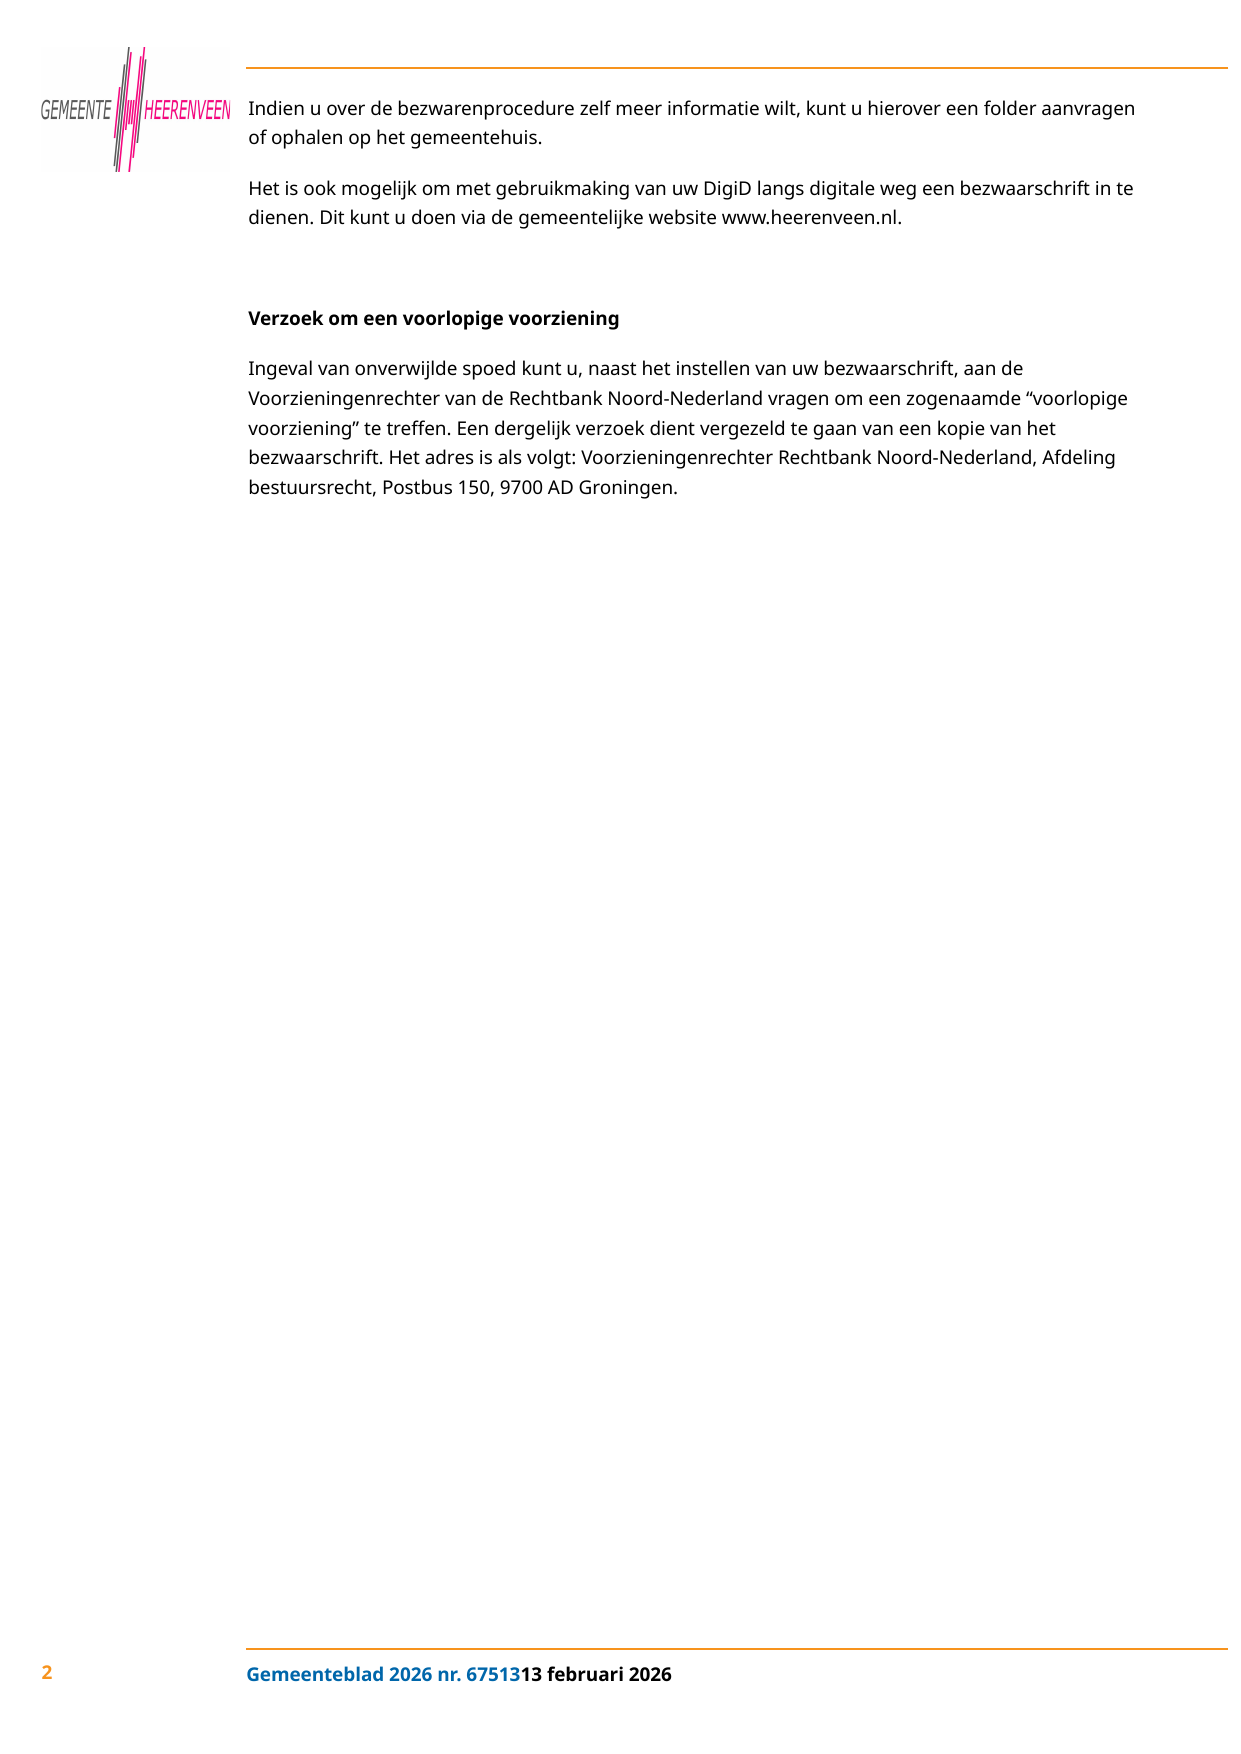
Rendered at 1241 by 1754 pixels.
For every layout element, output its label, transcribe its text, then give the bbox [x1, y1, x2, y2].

text Indien u over de bezwarenprocedure zelf meer informatie wilt, kunt u hierover een folder aanvragen of ophalen op het gemeentehuis. [248, 95, 1152, 150]
text Het is ook mogelijk om met gebruikmaking van uw DigiD langs digitale weg een bezwaarschrift in te dienen. Dit kunt u doen via de gemeentelijke website www.heerenveen.nl. [248, 175, 1152, 230]
picture [41, 47, 231, 172]
text Verzoek om een voorlopige voorziening [248, 305, 1152, 331]
text Ingeval van onverwijlde spoed kunt u, naast het instellen van uw bezwaarschrift, aan de Voorzieningenrechter van de Rechtbank Noord-Nederland vragen om een zogenaamde “voorlopige voorziening” te treffen. Een dergelijk verzoek dient vergezeld te gaan van een kopie van het bezwaarschrift. Het adres is als volgt: Voorzieningenrechter Rechtbank Noord-Nederland, Afdeling bestuursrecht, Postbus 150, 9700 AD Groningen. [248, 356, 1152, 500]
